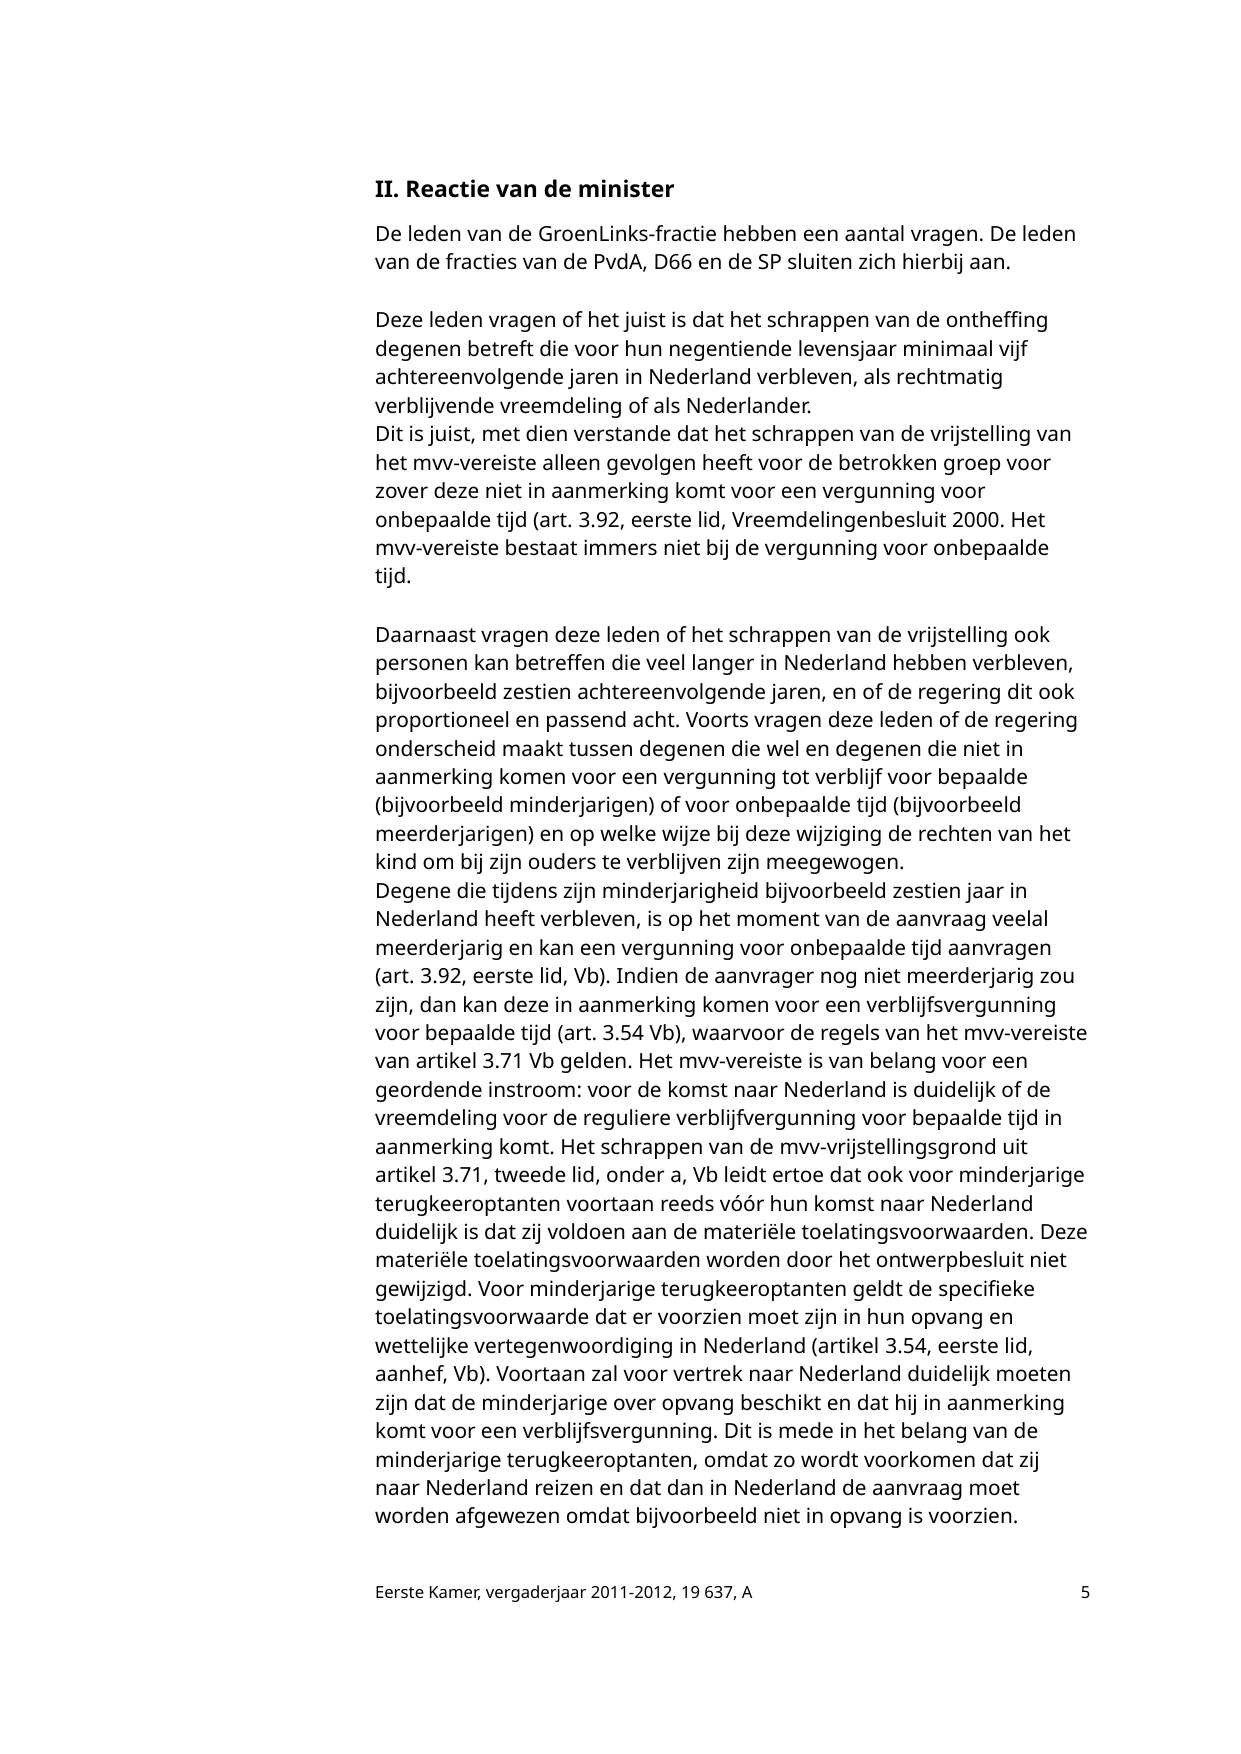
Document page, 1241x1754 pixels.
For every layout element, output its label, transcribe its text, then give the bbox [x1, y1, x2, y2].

text Degene die tijdens zijn minderjarigheid bijvoorbeeld zestien jaar in Nederland heeft verbleven, is op het moment van de aanvraag veelal meerderjarig en kan een vergunning voor onbepaalde tijd aanvragen (art. 3.92, eerste lid, Vb). Indien de aanvrager nog niet meerderjarig zou zijn, dan kan deze in aanmerking komen voor een verblijfsvergunning voor bepaalde tijd (art. 3.54 Vb), waarvoor de regels van het mvv-vereiste van artikel 3.71 Vb gelden. Het mvv-vereiste is van belang voor een geordende instroom: voor de komst naar Nederland is duidelijk of de vreemdeling voor de reguliere verblijfvergunning voor bepaalde tijd in aanmerking komt. Het schrappen van de mvv-vrijstellingsgrond uit artikel 3.71, tweede lid, onder a, Vb leidt ertoe dat ook voor minderjarige terugkeeroptanten voortaan reeds vóór hun komst naar Nederland duidelijk is dat zij voldoen aan de materiële toelatingsvoorwaarden. Deze materiële toelatingsvoorwaarden worden door het ontwerpbesluit niet gewijzigd. Voor minderjarige terugkeeroptanten geldt de specifieke toelatingsvoorwaarde dat er voorzien moet zijn in hun opvang en wettelijke vertegenwoordiging in Nederland (artikel 3.54, eerste lid, aanhef, Vb). Voortaan zal voor vertrek naar Nederland duidelijk moeten zijn dat de minderjarige over opvang beschikt en dat hij in aanmerking komt voor een verblijfsvergunning. Dit is mede in het belang van de minderjarige terugkeeroptanten, omdat zo wordt voorkomen dat zij naar Nederland reizen en dat dan in Nederland de aanvraag moet worden afgewezen omdat bijvoorbeeld niet in opvang is voorzien. [375, 876, 1090, 1530]
text Dit is juist, met dien verstande dat het schrappen van de vrijstelling van het mvv-vereiste alleen gevolgen heeft voor de betrokken groep voor zover deze niet in aanmerking komt voor een vergunning voor onbepaalde tijd (art. 3.92, eerste lid, Vreemdelingenbesluit 2000. Het mvv-vereiste bestaat immers niet bij de vergunning voor onbepaalde tijd. [375, 419, 1090, 590]
text De leden van de GroenLinks-fractie hebben een aantal vragen. De leden van de fracties van de PvdA, D66 en de SP sluiten zich hierbij aan. [375, 219, 1090, 276]
text Deze leden vragen of het juist is dat het schrappen van de ontheffing degenen betreft die voor hun negentiende levensjaar minimaal vijf achtereenvolgende jaren in Nederland verbleven, als rechtmatig verblijvende vreemdeling of als Nederlander. [375, 306, 1090, 419]
text Daarnaast vragen deze leden of het schrappen van de vrijstelling ook personen kan betreffen die veel langer in Nederland hebben verbleven, bijvoorbeeld zestien achtereenvolgende jaren, en of de regering dit ook proportioneel en passend acht. Voorts vragen deze leden of de regering onderscheid maakt tussen degenen die wel en degenen die niet in aanmerking komen voor een vergunning tot verblijf voor bepaalde (bijvoorbeeld minderjarigen) of voor onbepaalde tijd (bijvoorbeeld meerderjarigen) en op welke wijze bij deze wijziging de rechten van het kind om bij zijn ouders te verblijven zijn meegewogen. [375, 620, 1090, 876]
subtitle II. Reactie van de minister [375, 172, 1090, 204]
